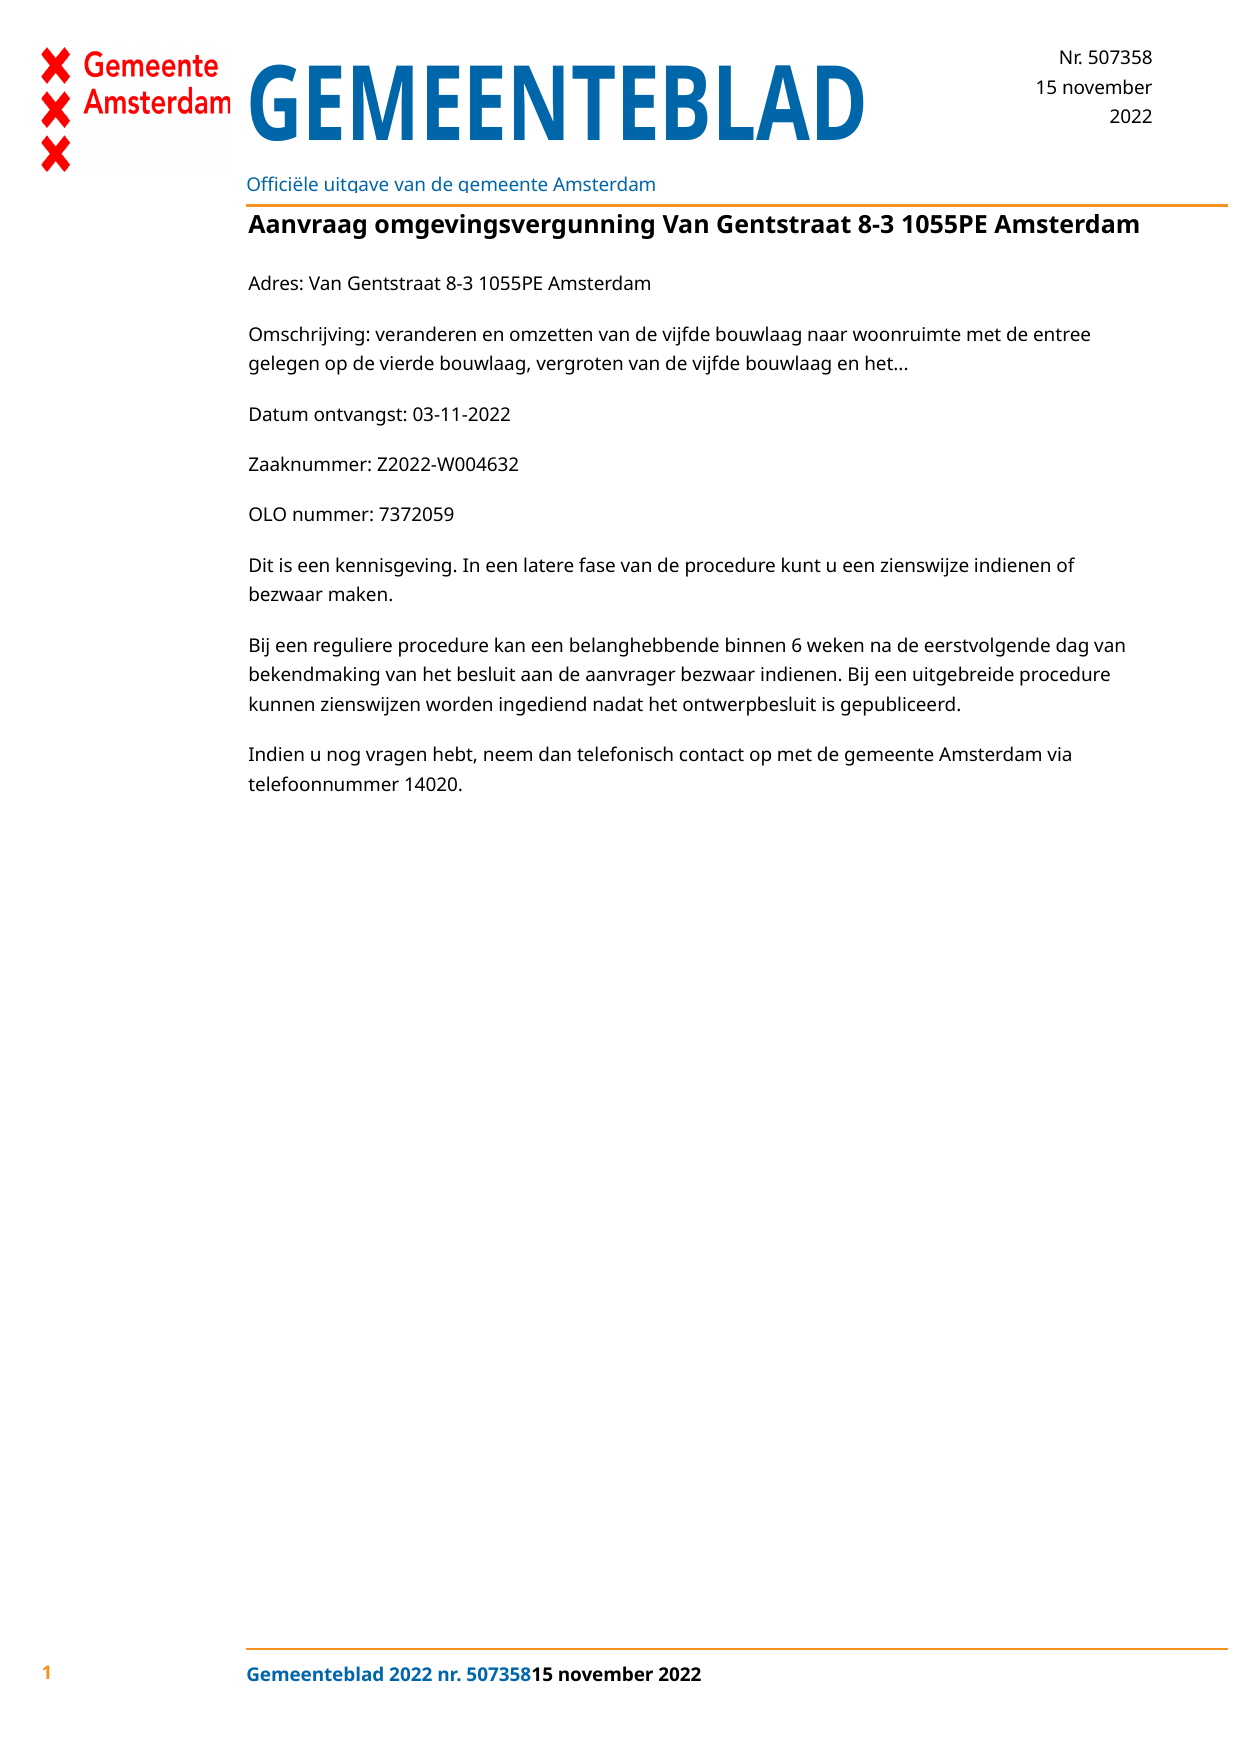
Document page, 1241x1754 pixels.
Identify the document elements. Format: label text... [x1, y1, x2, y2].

text Bij een reguliere procedure kan een belanghebbende binnen 6 weken na de eerstvolgende dag van bekendmaking van het besluit aan de aanvrager bezwaar indienen. Bij een uitgebreide procedure kunnen zienswijzen worden ingediend nadat het ontwerpbesluit is gepubliceerd. [248, 632, 1152, 717]
text Dit is een kennisgeving. In een latere fase van de procedure kunt u een zienswijze indienen of bezwaar maken. [248, 552, 1152, 607]
text Zaaknummer: Z2022-W004632 [248, 451, 1152, 477]
text Indien u nog vragen hebt, neem dan telefonisch contact op met de gemeente Amsterdam via telefoonnummer 14020. [248, 742, 1152, 797]
text Omschrijving: veranderen en omzetten van de vijfde bouwlaag naar woonruimte met de entree gelegen op de vierde bouwlaag, vergroten van de vijfde bouwlaag en het... [248, 321, 1152, 376]
picture [41, 47, 231, 172]
text Adres: Van Gentstraat 8-3 1055PE Amsterdam [248, 270, 1152, 296]
text Datum ontvangst: 03-11-2022 [248, 401, 1152, 426]
text OLO nummer: 7372059 [248, 502, 1152, 527]
text Aanvraag omgevingsvergunning Van Gentstraat 8-3 1055PE Amsterdam [248, 207, 1152, 241]
